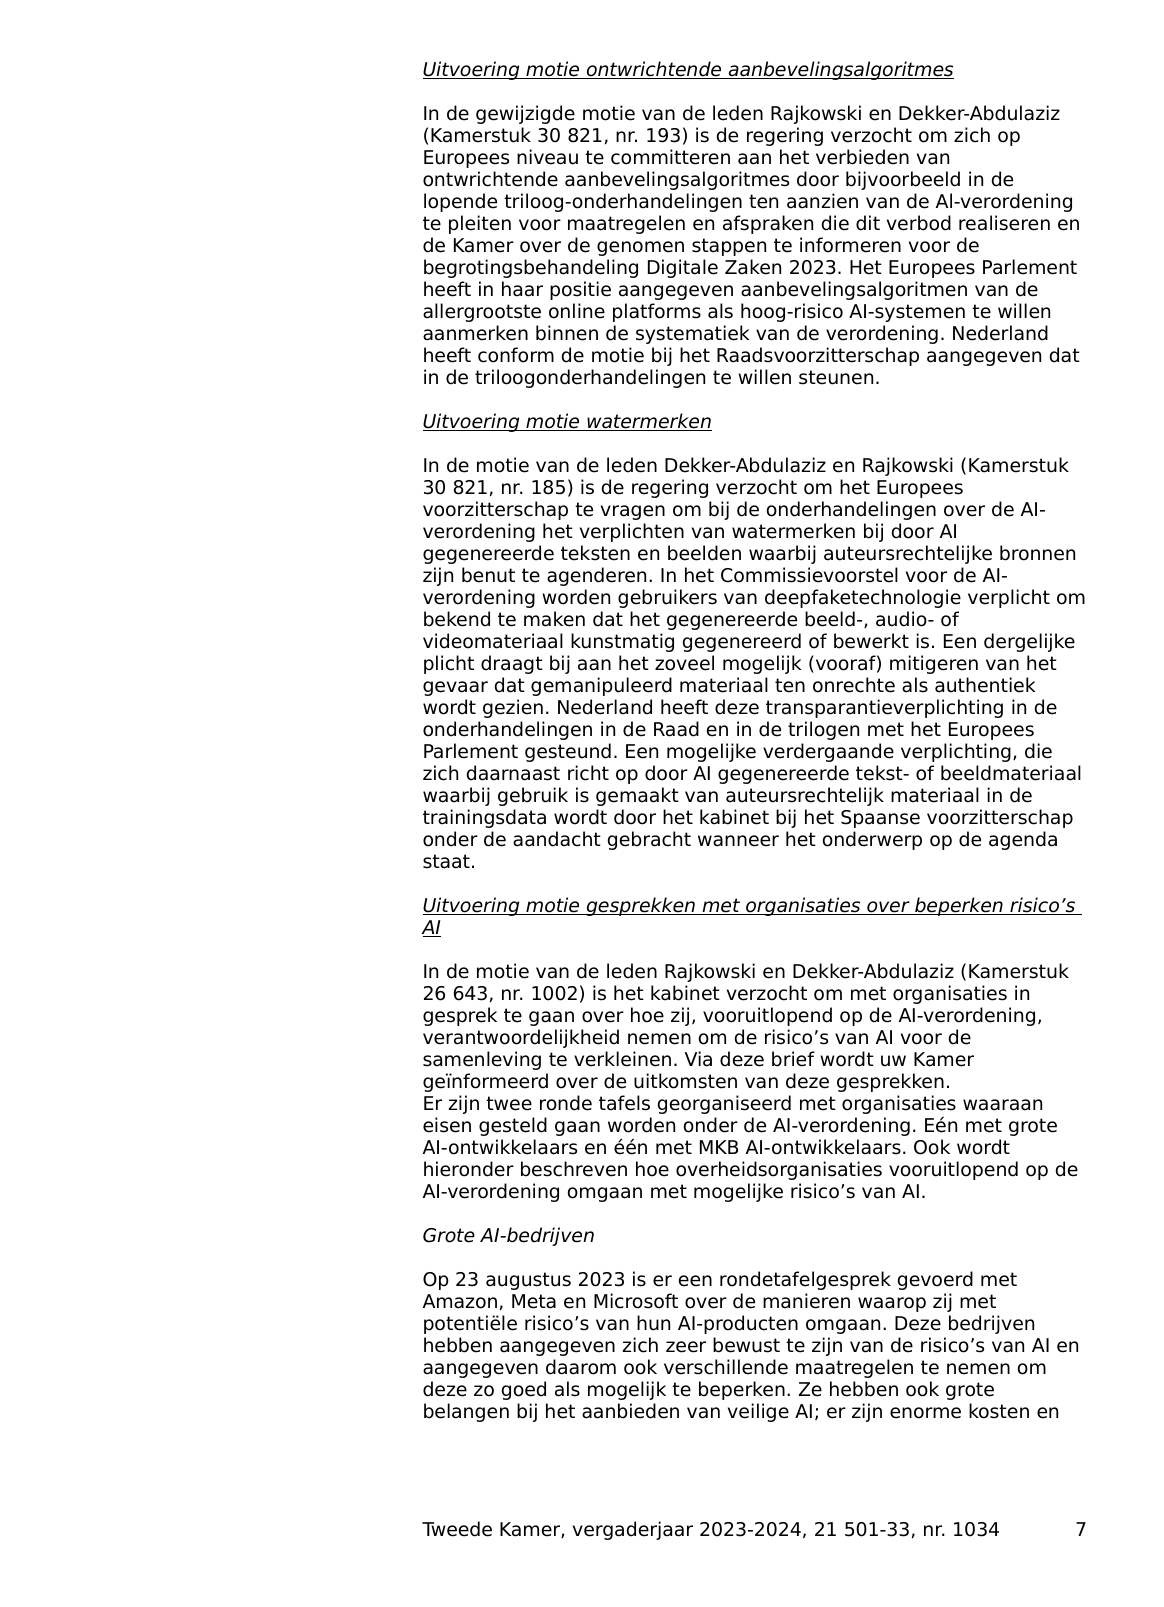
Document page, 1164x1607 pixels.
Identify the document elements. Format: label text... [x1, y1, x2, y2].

text In de gewijzigde motie van de leden Rajkowski en Dekker-Abdulaziz (Kamerstuk 30 821, nr. 193) is de regering verzocht om zich op Europees niveau te committeren aan het verbieden van ontwrichtende aanbevelingsalgoritmes door bijvoorbeeld in de lopende triloog-onderhandelingen ten aanzien van de Al-verordening te pleiten voor maatregelen en afspraken die dit verbod realiseren en de Kamer over de genomen stappen te informeren voor de begrotingsbehandeling Digitale Zaken 2023. Het Europees Parlement heeft in haar positie aangegeven aanbevelingsalgoritmen van de allergrootste online platforms als hoog-risico AI-systemen te willen aanmerken binnen de systematiek van de verordening. Nederland heeft conform de motie bij het Raadsvoorzitterschap aangegeven dat in de triloogonderhandelingen te willen steunen. [422, 103, 1087, 389]
text In de motie van de leden Rajkowski en Dekker-Abdulaziz (Kamerstuk 26 643, nr. 1002) is het kabinet verzocht om met organisaties in gesprek te gaan over hoe zij, vooruitlopend op de AI-verordening, verantwoordelijkheid nemen om de risico’s van AI voor de samenleving te verkleinen. Via deze brief wordt uw Kamer geïnformeerd over de uitkomsten van deze gesprekken. [422, 961, 1087, 1093]
text Er zijn twee ronde tafels georganiseerd met organisaties waaraan eisen gesteld gaan worden onder de AI-verordening. Eén met grote AI-ontwikkelaars en één met MKB AI-ontwikkelaars. Ook wordt hieronder beschreven hoe overheidsorganisaties vooruitlopend op de AI-verordening omgaan met mogelijke risico’s van AI. [422, 1093, 1087, 1203]
subtitle Uitvoering motie watermerken [422, 411, 1087, 433]
subtitle Uitvoering motie ontwrichtende aanbevelingsalgoritmes [422, 59, 1087, 81]
subtitle Uitvoering motie gesprekken met organisaties over beperken risico’s AI [422, 895, 1087, 939]
text Op 23 augustus 2023 is er een rondetafelgesprek gevoerd met Amazon, Meta en Microsoft over de manieren waarop zij met potentiële risico’s van hun AI-producten omgaan. Deze bedrijven hebben aangegeven zich zeer bewust te zijn van de risico’s van AI en aangegeven daarom ook verschillende maatregelen te nemen om deze zo goed als mogelijk te beperken. Ze hebben ook grote belangen bij het aanbieden van veilige AI; er zijn enorme kosten en [422, 1269, 1087, 1423]
text In de motie van de leden Dekker-Abdulaziz en Rajkowski (Kamerstuk 30 821, nr. 185) is de regering verzocht om het Europees voorzitterschap te vragen om bij de onderhandelingen over de AI-verordening het verplichten van watermerken bij door AI gegenereerde teksten en beelden waarbij auteursrechtelijke bronnen zijn benut te agenderen. In het Commissievoorstel voor de AI-verordening worden gebruikers van deepfaketechnologie verplicht om bekend te maken dat het gegenereerde beeld-, audio- of videomateriaal kunstmatig gegenereerd of bewerkt is. Een dergelijke plicht draagt bij aan het zoveel mogelijk (vooraf) mitigeren van het gevaar dat gemanipuleerd materiaal ten onrechte als authentiek wordt gezien. Nederland heeft deze transparantieverplichting in de onderhandelingen in de Raad en in de trilogen met het Europees Parlement gesteund. Een mogelijke verdergaande verplichting, die zich daarnaast richt op door AI gegenereerde tekst- of beeldmateriaal waarbij gebruik is gemaakt van auteursrechtelijk materiaal in de trainingsdata wordt door het kabinet bij het Spaanse voorzitterschap onder de aandacht gebracht wanneer het onderwerp op de agenda staat. [422, 455, 1087, 873]
subtitle Grote AI-bedrijven [422, 1225, 1087, 1247]
